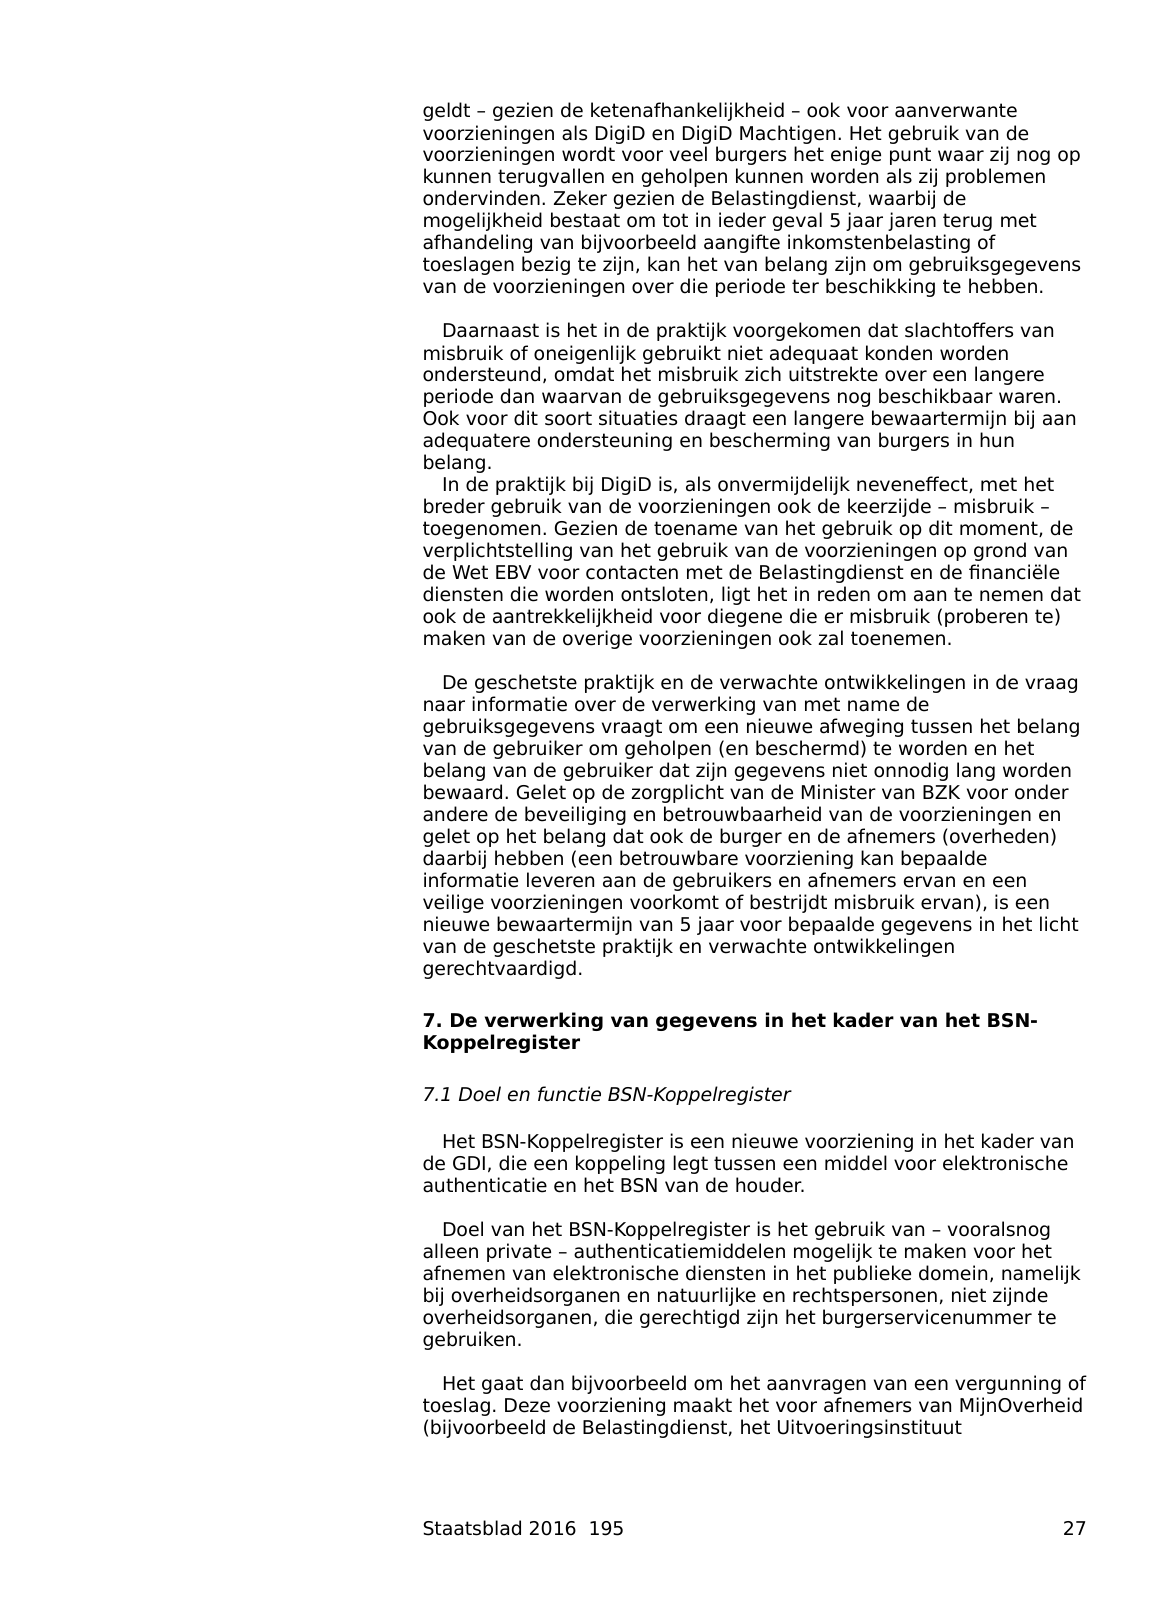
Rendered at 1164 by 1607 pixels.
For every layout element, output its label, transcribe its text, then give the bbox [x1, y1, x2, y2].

text In de praktijk bij DigiD is, als onvermijdelijk neveneffect, met het breder gebruik van de voorzieningen ook de keerzijde – misbruik – toegenomen. Gezien de toename van het gebruik op dit moment, de verplichtstelling van het gebruik van de voorzieningen op grond van de Wet EBV voor contacten met de Belastingdienst en de financiële diensten die worden ontsloten, ligt het in reden om aan te nemen dat ook de aantrekkelijkheid voor diegene die er misbruik (proberen te) maken van de overige voorzieningen ook zal toenemen. [422, 474, 1087, 650]
text Daarnaast is het in de praktijk voorgekomen dat slachtoffers van misbruik of oneigenlijk gebruikt niet adequaat konden worden ondersteund, omdat het misbruik zich uitstrekte over een langere periode dan waarvan de gebruiksgegevens nog beschikbaar waren. Ook voor dit soort situaties draagt een langere bewaartermijn bij aan adequatere ondersteuning en bescherming van burgers in hun belang. [422, 320, 1087, 474]
text Het BSN-Koppelregister is een nieuwe voorziening in het kader van de GDI, die een koppeling legt tussen een middel voor elektronische authenticatie en het BSN van de houder. [422, 1131, 1087, 1197]
text geldt – gezien de ketenafhankelijkheid – ook voor aanverwante voorzieningen als DigiD en DigiD Machtigen. Het gebruik van de voorzieningen wordt voor veel burgers het enige punt waar zij nog op kunnen terugvallen en geholpen kunnen worden als zij problemen ondervinden. Zeker gezien de Belastingdienst, waarbij de mogelijkheid bestaat om tot in ieder geval 5 jaar jaren terug met afhandeling van bijvoorbeeld aangifte inkomstenbelasting of toeslagen bezig te zijn, kan het van belang zijn om gebruiksgegevens van de voorzieningen over die periode ter beschikking te hebben. [422, 100, 1087, 298]
text De geschetste praktijk en de verwachte ontwikkelingen in de vraag naar informatie over de verwerking van met name de gebruiksgegevens vraagt om een nieuwe afweging tussen het belang van de gebruiker om geholpen (en beschermd) te worden en het belang van de gebruiker dat zijn gegevens niet onnodig lang worden bewaard. Gelet op de zorgplicht van de Minister van BZK voor onder andere de beveiliging en betrouwbaarheid van de voorzieningen en gelet op het belang dat ook de burger en de afnemers (overheden) daarbij hebben (een betrouwbare voorziening kan bepaalde informatie leveren aan de gebruikers en afnemers ervan en een veilige voorzieningen voorkomt of bestrijdt misbruik ervan), is een nieuwe bewaartermijn van 5 jaar voor bepaalde gegevens in het licht van de geschetste praktijk en verwachte ontwikkelingen gerechtvaardigd. [422, 672, 1087, 980]
subtitle 7. De verwerking van gegevens in het kader van het BSN-Koppelregister [422, 1010, 1087, 1054]
subtitle 7.1 Doel en functie BSN-Koppelregister [422, 1084, 1087, 1106]
text Het gaat dan bijvoorbeeld om het aanvragen van een vergunning of toeslag. Deze voorziening maakt het voor afnemers van MijnOverheid (bijvoorbeeld de Belastingdienst, het Uitvoeringsinstituut [422, 1373, 1087, 1439]
text Doel van het BSN-Koppelregister is het gebruik van – vooralsnog alleen private – authenticatiemiddelen mogelijk te maken voor het afnemen van elektronische diensten in het publieke domein, namelijk bij overheidsorganen en natuurlijke en rechtspersonen, niet zijnde overheidsorganen, die gerechtigd zijn het burgerservicenummer te gebruiken. [422, 1219, 1087, 1351]
